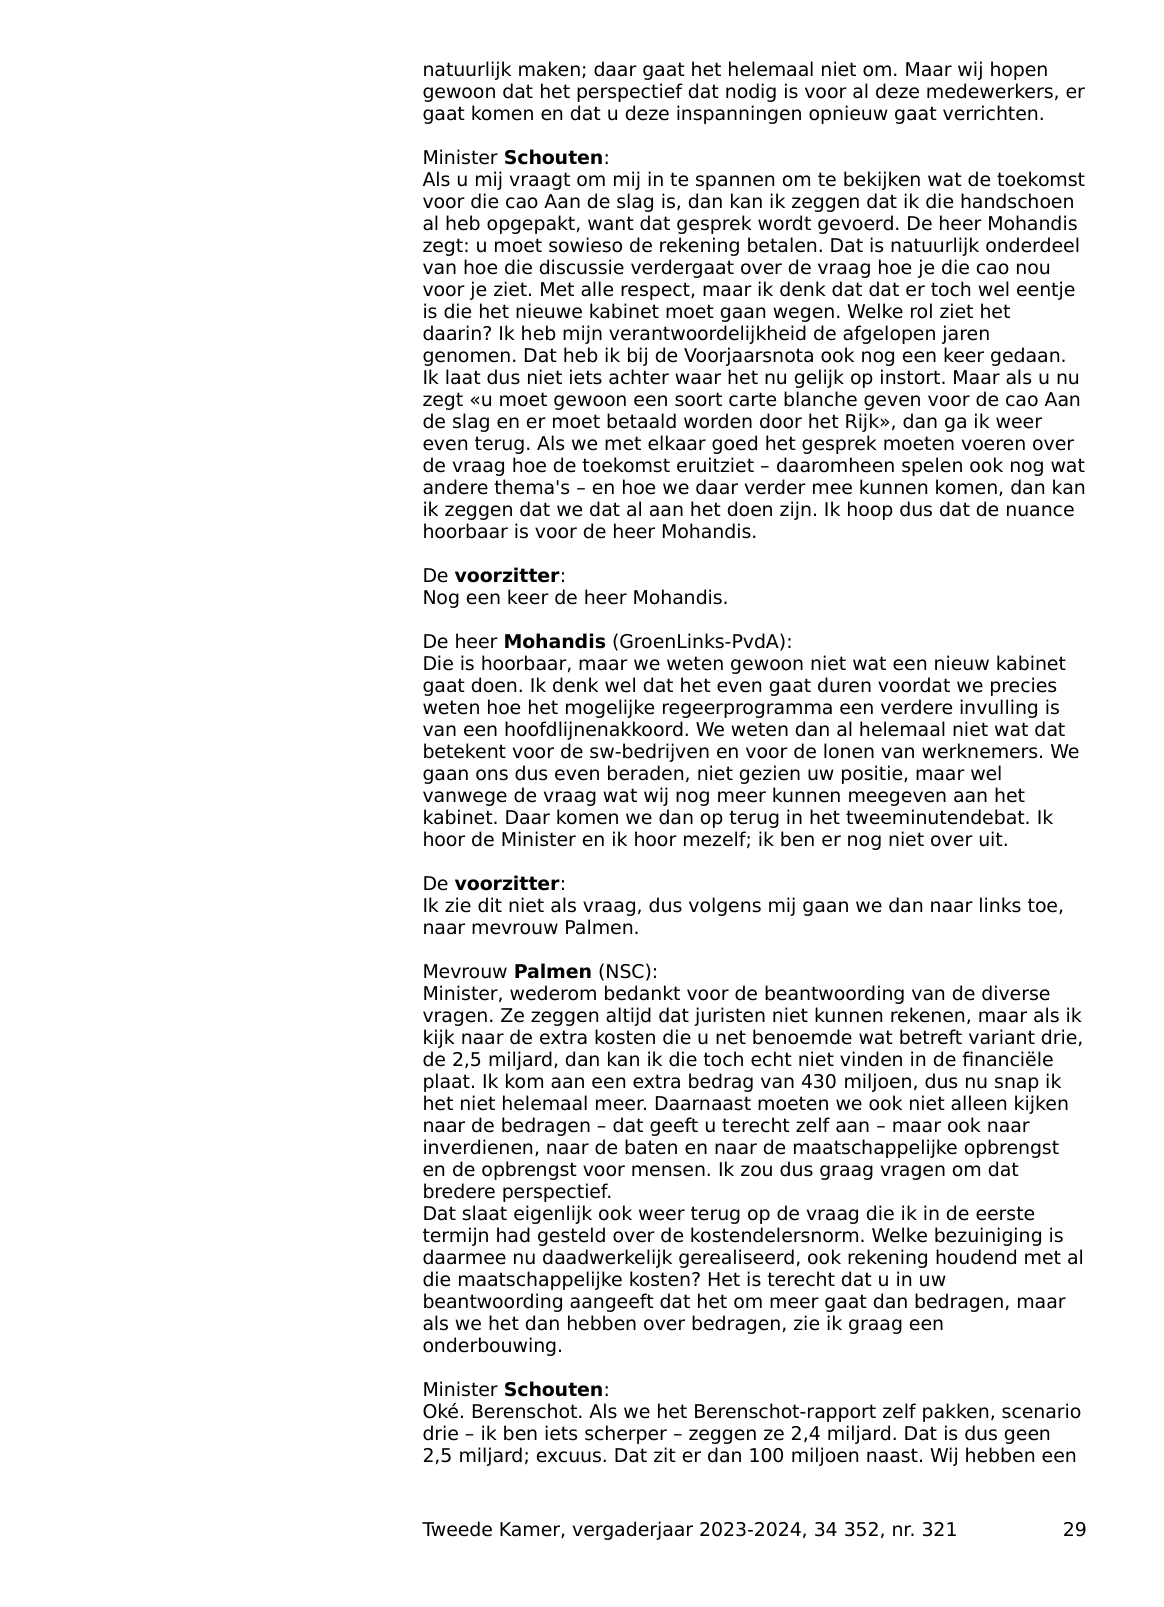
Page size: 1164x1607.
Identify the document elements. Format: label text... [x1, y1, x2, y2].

text Oké. Berenschot. Als we het Berenschot-rapport zelf pakken, scenario drie – ik ben iets scherper – zeggen ze 2,4 miljard. Dat is dus geen 2,5 miljard; excuus. Dat zit er dan 100 miljoen naast. Wij hebben een [422, 1401, 1087, 1467]
text natuurlijk maken; daar gaat het helemaal niet om. Maar wij hopen gewoon dat het perspectief dat nodig is voor al deze medewerkers, er gaat komen en dat u deze inspanningen opnieuw gaat verrichten. [422, 59, 1087, 125]
text Als u mij vraagt om mij in te spannen om te bekijken wat de toekomst voor die cao Aan de slag is, dan kan ik zeggen dat ik die handschoen al heb opgepakt, want dat gesprek wordt gevoerd. De heer Mohandis zegt: u moet sowieso de rekening betalen. Dat is natuurlijk onderdeel van hoe die discussie verdergaat over de vraag hoe je die cao nou voor je ziet. Met alle respect, maar ik denk dat dat er toch wel eentje is die het nieuwe kabinet moet gaan wegen. Welke rol ziet het daarin? Ik heb mijn verantwoordelijkheid de afgelopen jaren genomen. Dat heb ik bij de Voorjaarsnota ook nog een keer gedaan. Ik laat dus niet iets achter waar het nu gelijk op instort. Maar als u nu zegt «u moet gewoon een soort carte blanche geven voor de cao Aan de slag en er moet betaald worden door het Rijk», dan ga ik weer even terug. Als we met elkaar goed het gesprek moeten voeren over de vraag hoe de toekomst eruitziet – daaromheen spelen ook nog wat andere thema's – en hoe we daar verder mee kunnen komen, dan kan ik zeggen dat we dat al aan het doen zijn. Ik hoop dus dat de nuance hoorbaar is voor de heer Mohandis. [422, 169, 1087, 543]
text Mevrouw Palmen (NSC): [422, 961, 1087, 983]
text De voorzitter: [422, 565, 1087, 587]
text Minister Schouten: [422, 1379, 1087, 1401]
text Nog een keer de heer Mohandis. [422, 587, 1087, 609]
text Ik zie dit niet als vraag, dus volgens mij gaan we dan naar links toe, naar mevrouw Palmen. [422, 895, 1087, 939]
text De heer Mohandis (GroenLinks-PvdA): [422, 631, 1087, 653]
text De voorzitter: [422, 873, 1087, 895]
text Minister, wederom bedankt voor de beantwoording van de diverse vragen. Ze zeggen altijd dat juristen niet kunnen rekenen, maar als ik kijk naar de extra kosten die u net benoemde wat betreft variant drie, de 2,5 miljard, dan kan ik die toch echt niet vinden in de financiële plaat. Ik kom aan een extra bedrag van 430 miljoen, dus nu snap ik het niet helemaal meer. Daarnaast moeten we ook niet alleen kijken naar de bedragen – dat geeft u terecht zelf aan – maar ook naar inverdienen, naar de baten en naar de maatschappelijke opbrengst en de opbrengst voor mensen. Ik zou dus graag vragen om dat bredere perspectief. [422, 983, 1087, 1203]
text Minister Schouten: [422, 147, 1087, 169]
text Die is hoorbaar, maar we weten gewoon niet wat een nieuw kabinet gaat doen. Ik denk wel dat het even gaat duren voordat we precies weten hoe het mogelijke regeerprogramma een verdere invulling is van een hoofdlijnenakkoord. We weten dan al helemaal niet wat dat betekent voor de sw-bedrijven en voor de lonen van werknemers. We gaan ons dus even beraden, niet gezien uw positie, maar wel vanwege de vraag wat wij nog meer kunnen meegeven aan het kabinet. Daar komen we dan op terug in het tweeminutendebat. Ik hoor de Minister en ik hoor mezelf; ik ben er nog niet over uit. [422, 653, 1087, 851]
text Dat slaat eigenlijk ook weer terug op de vraag die ik in de eerste termijn had gesteld over de kostendelersnorm. Welke bezuiniging is daarmee nu daadwerkelijk gerealiseerd, ook rekening houdend met al die maatschappelijke kosten? Het is terecht dat u in uw beantwoording aangeeft dat het om meer gaat dan bedragen, maar als we het dan hebben over bedragen, zie ik graag een onderbouwing. [422, 1203, 1087, 1357]
